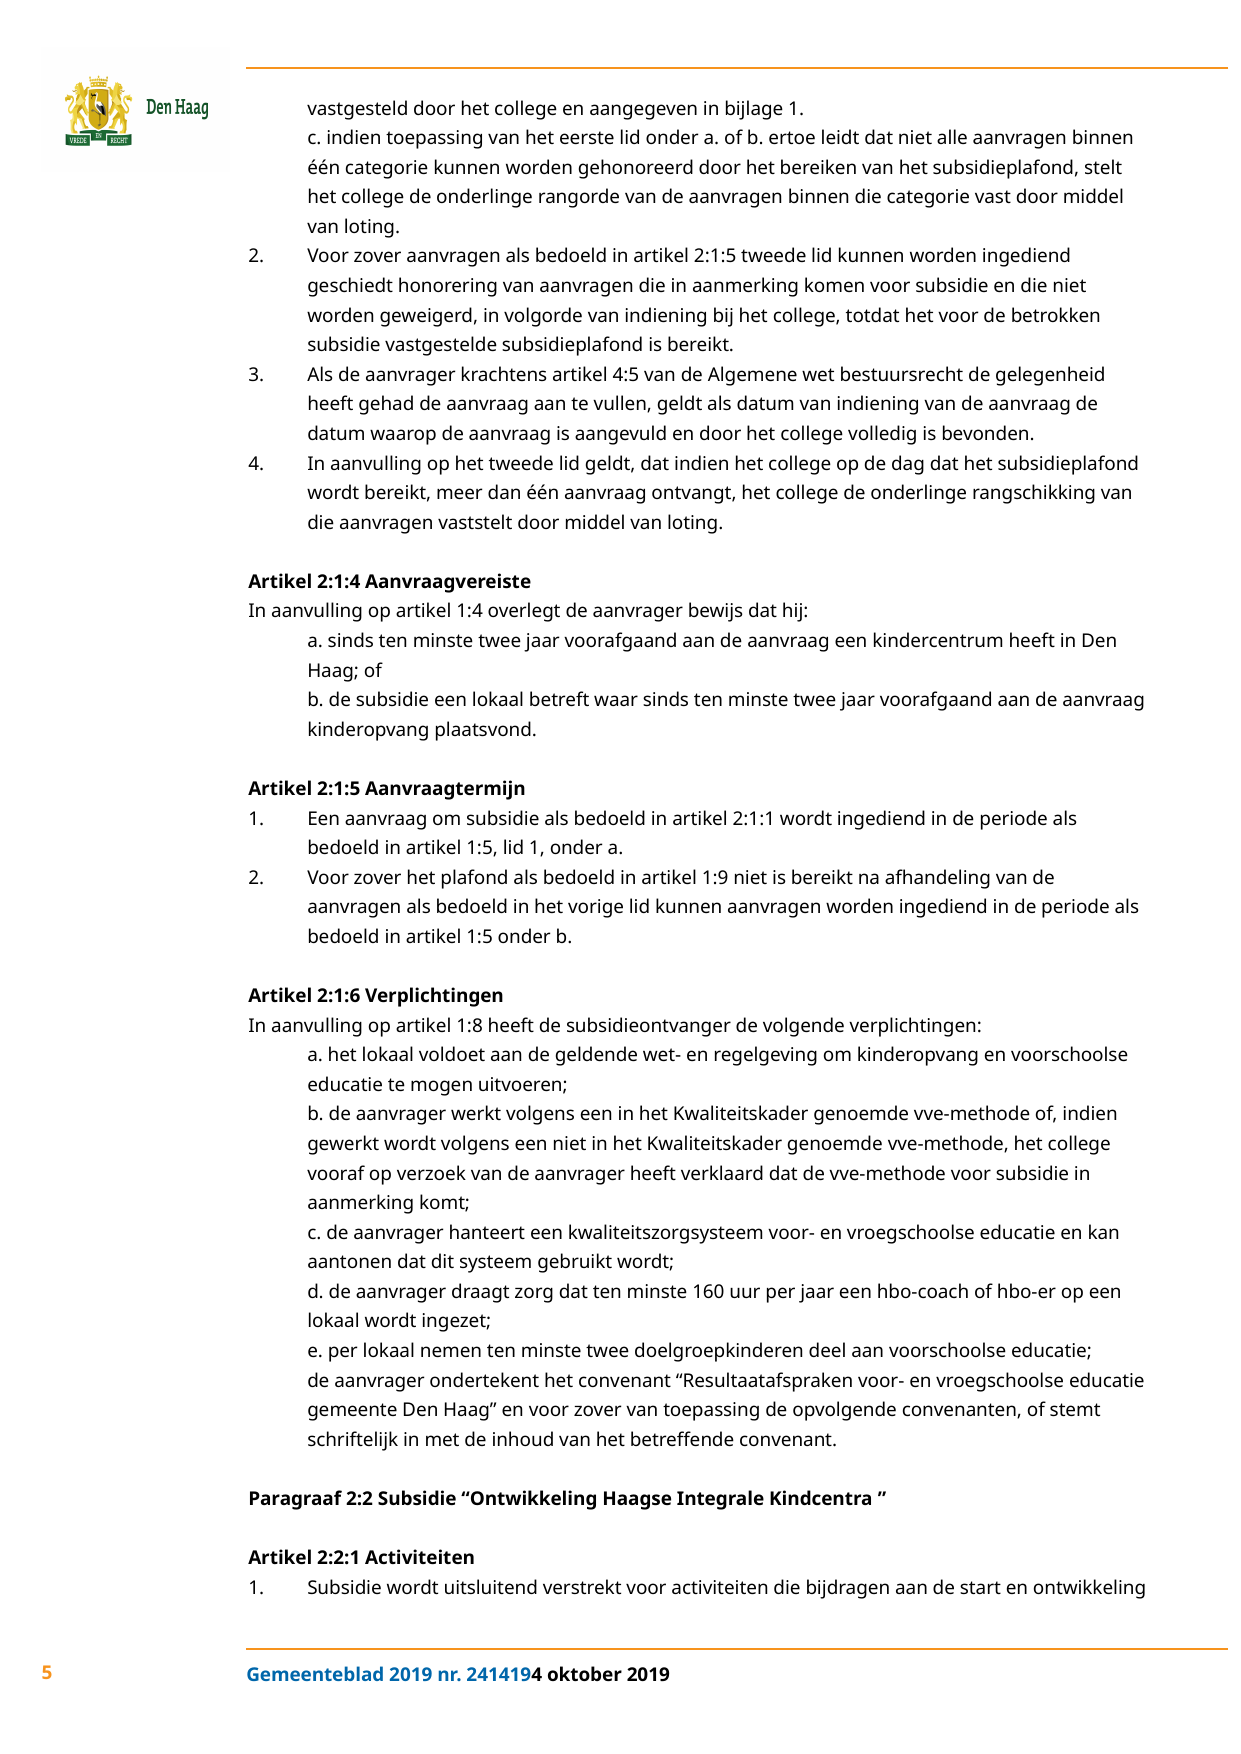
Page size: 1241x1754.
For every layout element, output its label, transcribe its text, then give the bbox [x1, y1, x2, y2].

text Artikel 2:1:5 Aanvraagtermijn [248, 775, 1152, 801]
list Subsidie wordt uitsluitend verstrekt voor activiteiten die bijdragen aan de start en ontwikkeling [248, 1574, 1152, 1600]
list a. het lokaal voldoet aan de geldende wet- en regelgeving om kinderopvang en voorschoolse educatie te mogen uitvoeren; [248, 1041, 1152, 1097]
list c. de aanvrager hanteert een kwaliteitszorgsysteem voor- en vroegschoolse educatie en kan aantonen dat dit systeem gebruikt wordt; [248, 1219, 1152, 1274]
list b. de aanvrager werkt volgens een in het Kwaliteitskader genoemde vve-methode of, indien gewerkt wordt volgens een niet in het Kwaliteitskader genoemde vve-methode, het college vooraf op verzoek van de aanvrager heeft verklaard dat de vve-methode voor subsidie in aanmerking komt; [248, 1101, 1152, 1215]
text In aanvulling op artikel 1:8 heeft de subsidieontvanger de volgende verplichtingen: [248, 1012, 1152, 1038]
list e. per lokaal nemen ten minste twee doelgroepkinderen deel aan voorschoolse educatie; [248, 1337, 1152, 1363]
list Voor zover aanvragen als bedoeld in artikel 2:1:5 tweede lid kunnen worden ingediend geschiedt honorering van aanvragen die in aanmerking komen voor subsidie en die niet worden geweigerd, in volgorde van indiening bij het college, totdat het voor de betrokken subsidie vastgestelde subsidieplafond is bereikt. [248, 243, 1152, 357]
list Een aanvraag om subsidie als bedoeld in artikel 2:1:1 wordt ingediend in de periode als bedoeld in artikel 1:5, lid 1, onder a. [248, 805, 1152, 860]
list b. de subsidie een lokaal betreft waar sinds ten minste twee jaar voorafgaand aan de aanvraag kinderopvang plaatsvond. [248, 686, 1152, 742]
text Artikel 2:1:6 Verplichtingen [248, 982, 1152, 1008]
list Voor zover het plafond als bedoeld in artikel 1:9 niet is bereikt na afhandeling van de aanvragen als bedoeld in het vorige lid kunnen aanvragen worden ingediend in de periode als bedoeld in artikel 1:5 onder b. [248, 864, 1152, 949]
text Paragraaf 2:2 Subsidie “Ontwikkeling Haagse Integrale Kindcentra ” [248, 1485, 1152, 1511]
list vastgesteld door het college en aangegeven in bijlage 1. [248, 95, 1152, 121]
list d. de aanvrager draagt zorg dat ten minste 160 uur per jaar een hbo-coach of hbo-er op een lokaal wordt ingezet; [248, 1278, 1152, 1333]
list a. sinds ten minste twee jaar voorafgaand aan de aanvraag een kindercentrum heeft in Den Haag; of [248, 627, 1152, 683]
list de aanvrager ondertekent het convenant “Resultaatafspraken voor- en vroegschoolse educatie gemeente Den Haag” en voor zover van toepassing de opvolgende convenanten, of stemt schriftelijk in met de inhoud van het betreffende convenant. [248, 1367, 1152, 1452]
picture [41, 47, 231, 172]
list In aanvulling op het tweede lid geldt, dat indien het college op de dag dat het subsidieplafond wordt bereikt, meer dan één aanvraag ontvangt, het college de onderlinge rangschikking van die aanvragen vaststelt door middel van loting. [248, 450, 1152, 535]
text Artikel 2:2:1 Activiteiten [248, 1544, 1152, 1570]
text In aanvulling op artikel 1:4 overlegt de aanvrager bewijs dat hij: [248, 598, 1152, 623]
text Artikel 2:1:4 Aanvraagvereiste [248, 568, 1152, 594]
list Als de aanvrager krachtens artikel 4:5 van de Algemene wet bestuursrecht de gelegenheid heeft gehad de aanvraag aan te vullen, geldt als datum van indiening van de aanvraag de datum waarop de aanvraag is aangevuld en door het college volledig is bevonden. [248, 361, 1152, 446]
list c. indien toepassing van het eerste lid onder a. of b. ertoe leidt dat niet alle aanvragen binnen één categorie kunnen worden gehonoreerd door het bereiken van het subsidieplafond, stelt het college de onderlinge rangorde van de aanvragen binnen die categorie vast door middel van loting. [248, 124, 1152, 239]
